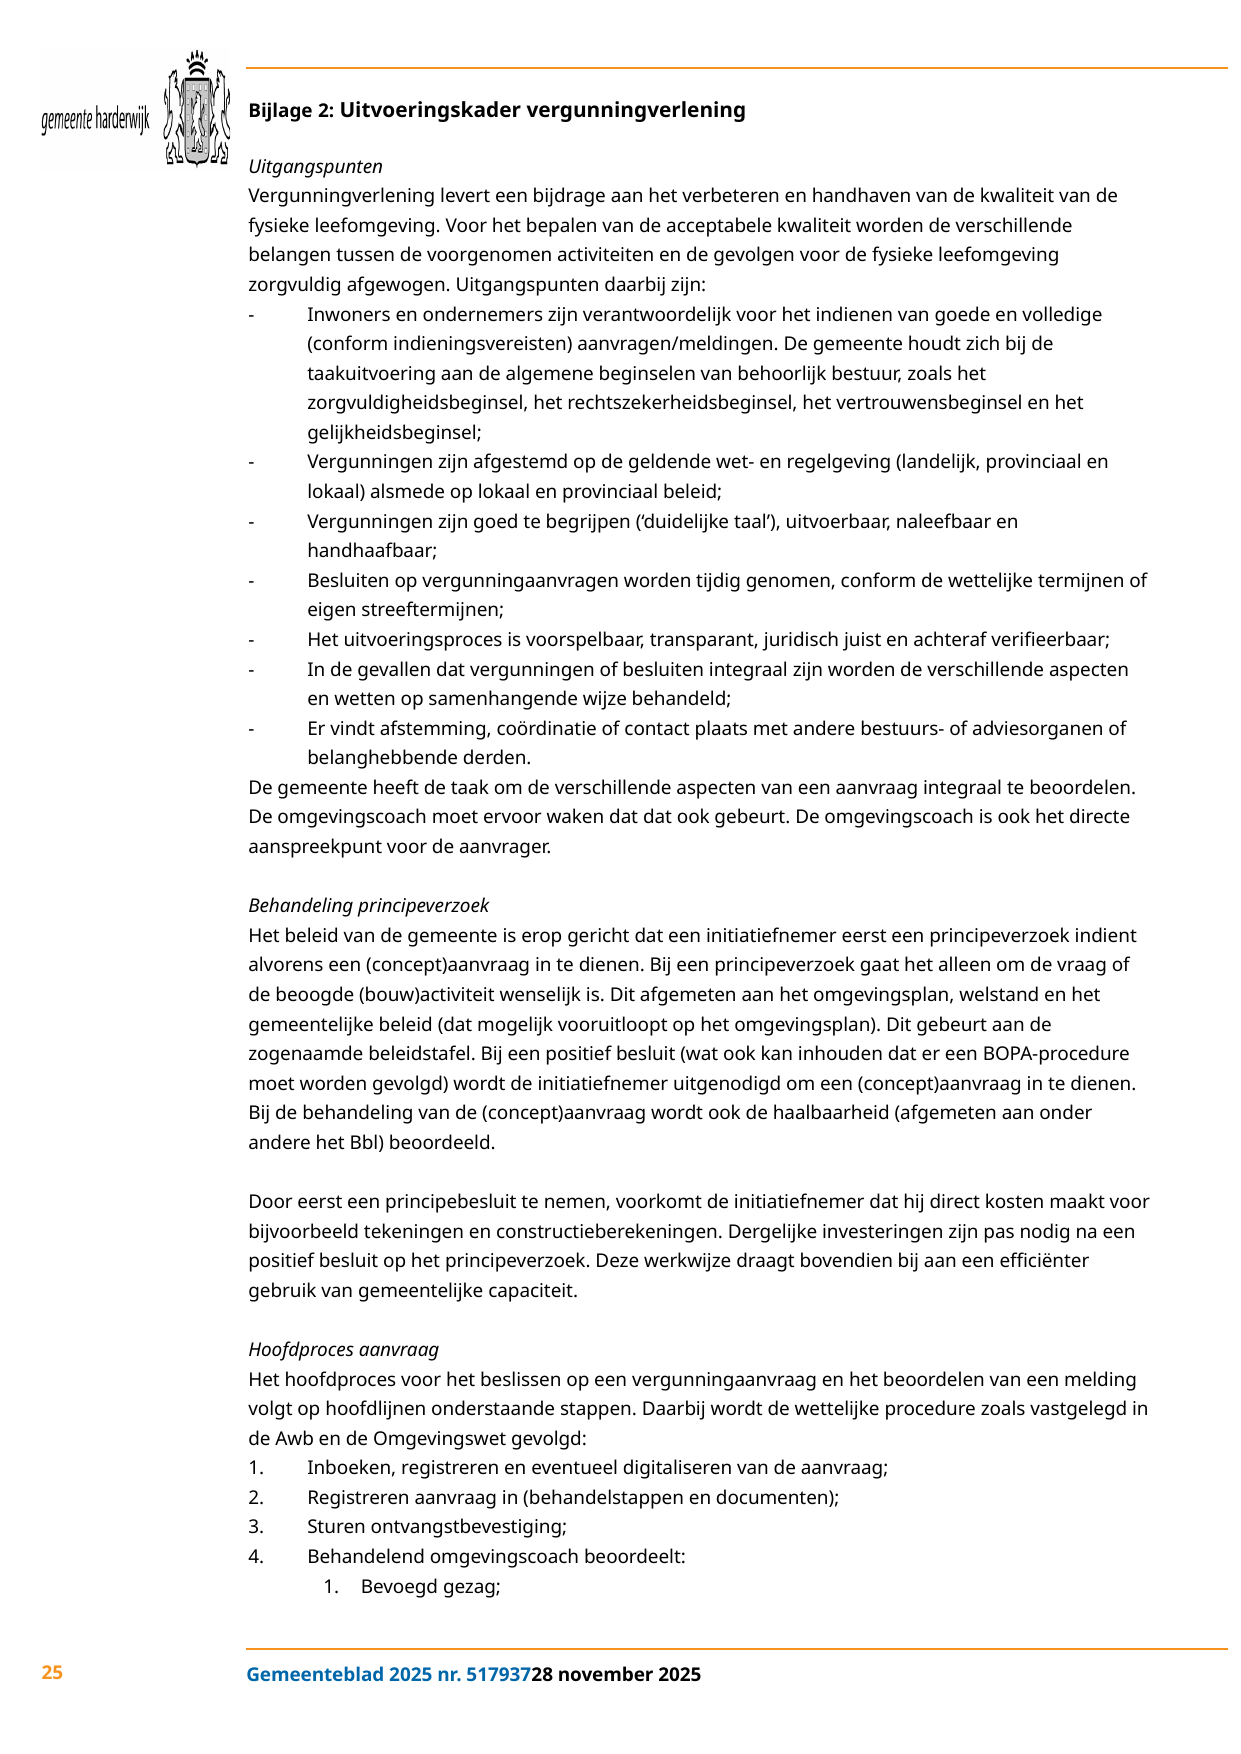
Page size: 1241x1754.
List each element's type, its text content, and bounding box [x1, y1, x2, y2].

text Hoofdproces aanvraag [248, 1336, 1152, 1362]
list Vergunningen zijn goed te begrijpen (‘duidelijke taal’), uitvoerbaar, naleefbaar en handhaafbaar; [248, 508, 1152, 563]
text Door eerst een principebesluit te nemen, voorkomt de initiatiefnemer dat hij direct kosten maakt voor bijvoorbeeld tekeningen en constructieberekeningen. Dergelijke investeringen zijn pas nodig na een positief besluit op het principeverzoek. Deze werkwijze draagt bovendien bij aan een efficiënter gebruik van gemeentelijke capaciteit. [248, 1188, 1152, 1303]
list Inwoners en ondernemers zijn verantwoordelijk voor het indienen van goede en volledige (conform indieningsvereisten) aanvragen/meldingen. De gemeente houdt zich bij de taakuitvoering aan de algemene beginselen van behoorlijk bestuur, zoals het zorgvuldigheidsbeginsel, het rechtszekerheidsbeginsel, het vertrouwensbeginsel en het gelijkheidsbeginsel; [248, 301, 1152, 445]
text Vergunningverlening levert een bijdrage aan het verbeteren en handhaven van de kwaliteit van de fysieke leefomgeving. Voor het bepalen van de acceptabele kwaliteit worden de verschillende belangen tussen de voorgenomen activiteiten en de gevolgen voor de fysieke leefomgeving zorgvuldig afgewogen. Uitgangspunten daarbij zijn: [248, 182, 1152, 297]
picture [41, 47, 231, 172]
list Besluiten op vergunningaanvragen worden tijdig genomen, conform de wettelijke termijnen of eigen streeftermijnen; [248, 567, 1152, 622]
list Het uitvoeringsproces is voorspelbaar, transparant, juridisch juist en achteraf verifieerbaar; [248, 626, 1152, 652]
text Het beleid van de gemeente is erop gericht dat een initiatiefnemer eerst een principeverzoek indient alvorens een (concept)aanvraag in te dienen. Bij een principeverzoek gaat het alleen om de vraag of de beoogde (bouw)activiteit wenselijk is. Dit afgemeten aan het omgevingsplan, welstand en het gemeentelijke beleid (dat mogelijk vooruitloopt op het omgevingsplan). Dit gebeurt aan de zogenaamde beleidstafel. Bij een positief besluit (wat ook kan inhouden dat er een BOPA-procedure moet worden gevolgd) wordt de initiatiefnemer uitgenodigd om een (concept)aanvraag in te dienen. Bij de behandeling van de (concept)aanvraag wordt ook de haalbaarheid (afgemeten aan onder andere het Bbl) beoordeeld. [248, 922, 1152, 1155]
text De gemeente heeft de taak om de verschillende aspecten van een aanvraag integraal te beoordelen. De omgevingscoach moet ervoor waken dat dat ook gebeurt. De omgevingscoach is ook het directe aanspreekpunt voor de aanvrager. [248, 774, 1152, 859]
list Inboeken, registreren en eventueel digitaliseren van de aanvraag; [248, 1454, 1152, 1480]
list Sturen ontvangstbevestiging; [248, 1514, 1152, 1539]
text Bijlage 2: Uitvoeringskader vergunningverlening [248, 95, 1152, 123]
list Bevoegd gezag; [323, 1573, 1152, 1599]
list Behandelend omgevingscoach beoordeelt: [248, 1543, 1152, 1569]
list Registreren aanvraag in (behandelstappen en documenten); [248, 1484, 1152, 1510]
text Behandeling principeverzoek [248, 892, 1152, 918]
text Uitgangspunten [248, 153, 1152, 179]
list Er vindt afstemming, coördinatie of contact plaats met andere bestuurs- of adviesorganen of belanghebbende derden. [248, 715, 1152, 770]
list Vergunningen zijn afgestemd op de geldende wet- en regelgeving (landelijk, provinciaal en lokaal) alsmede op lokaal en provinciaal beleid; [248, 449, 1152, 504]
text Het hoofdproces voor het beslissen op een vergunningaanvraag en het beoordelen van een melding volgt op hoofdlijnen onderstaande stappen. Daarbij wordt de wettelijke procedure zoals vastgelegd in de Awb en de Omgevingswet gevolgd: [248, 1366, 1152, 1451]
list In de gevallen dat vergunningen of besluiten integraal zijn worden de verschillende aspecten en wetten op samenhangende wijze behandeld; [248, 656, 1152, 711]
